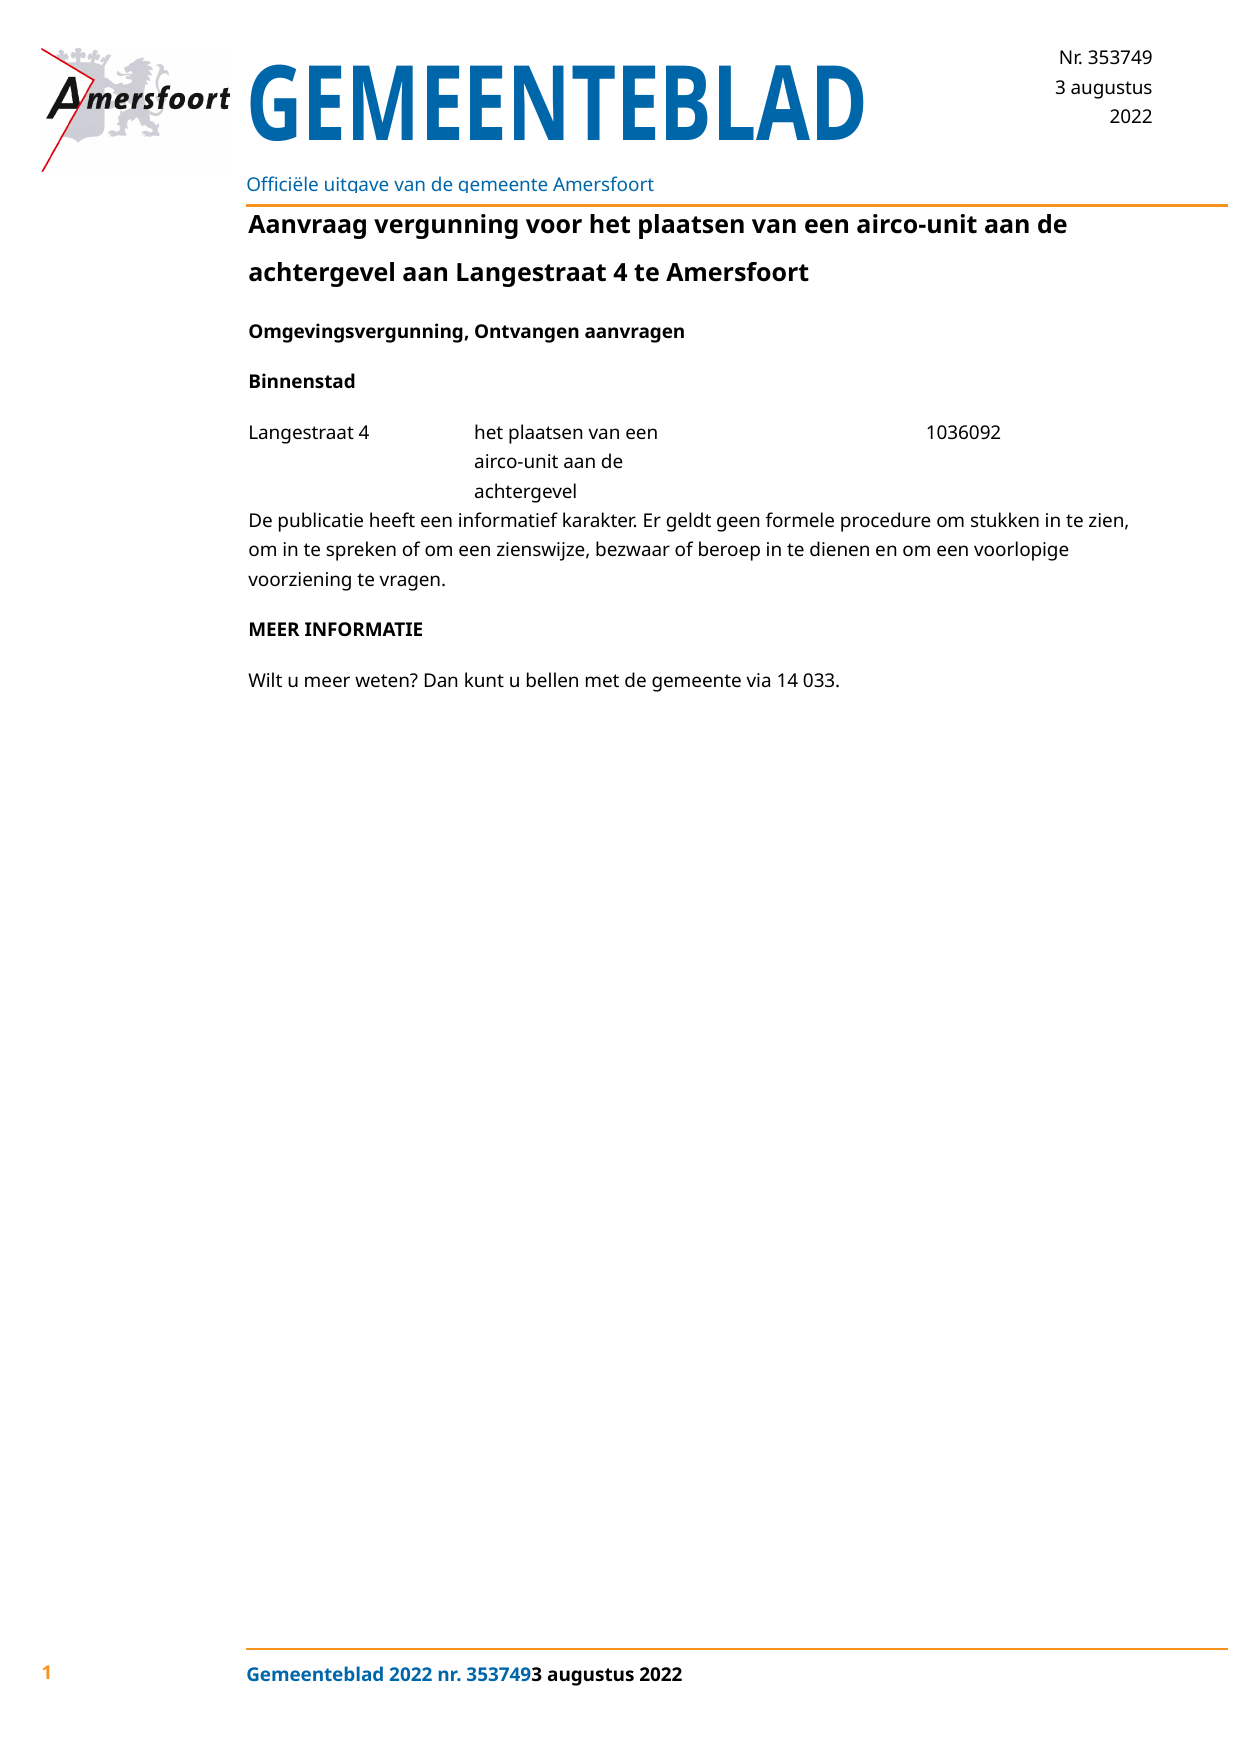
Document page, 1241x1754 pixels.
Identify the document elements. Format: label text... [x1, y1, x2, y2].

table_header 1036092 [926, 419, 1152, 504]
text Omgevingsvergunning, Ontvangen aanvragen [248, 318, 1152, 344]
text De publicatie heeft een informatief karakter. Er geldt geen formele procedure om stukken in te zien, om in te spreken of om een zienswijze, bezwaar of beroep in te dienen en om een voorlopige voorziening te vragen. [248, 507, 1152, 592]
text MEER INFORMATIE [248, 617, 1152, 642]
table_header [700, 419, 926, 504]
picture [41, 47, 231, 172]
table_header het plaatsen van een airco-unit aan de achtergevel [474, 419, 700, 504]
text Binnenstad [248, 368, 1152, 394]
text Aanvraag vergunning voor het plaatsen van een airco-unit aan de achtergevel aan Langestraat 4 te Amersfoort [248, 207, 1152, 288]
table_header Langestraat 4 [248, 419, 474, 504]
text Wilt u meer weten? Dan kunt u bellen met de gemeente via 14 033. [248, 667, 1152, 693]
